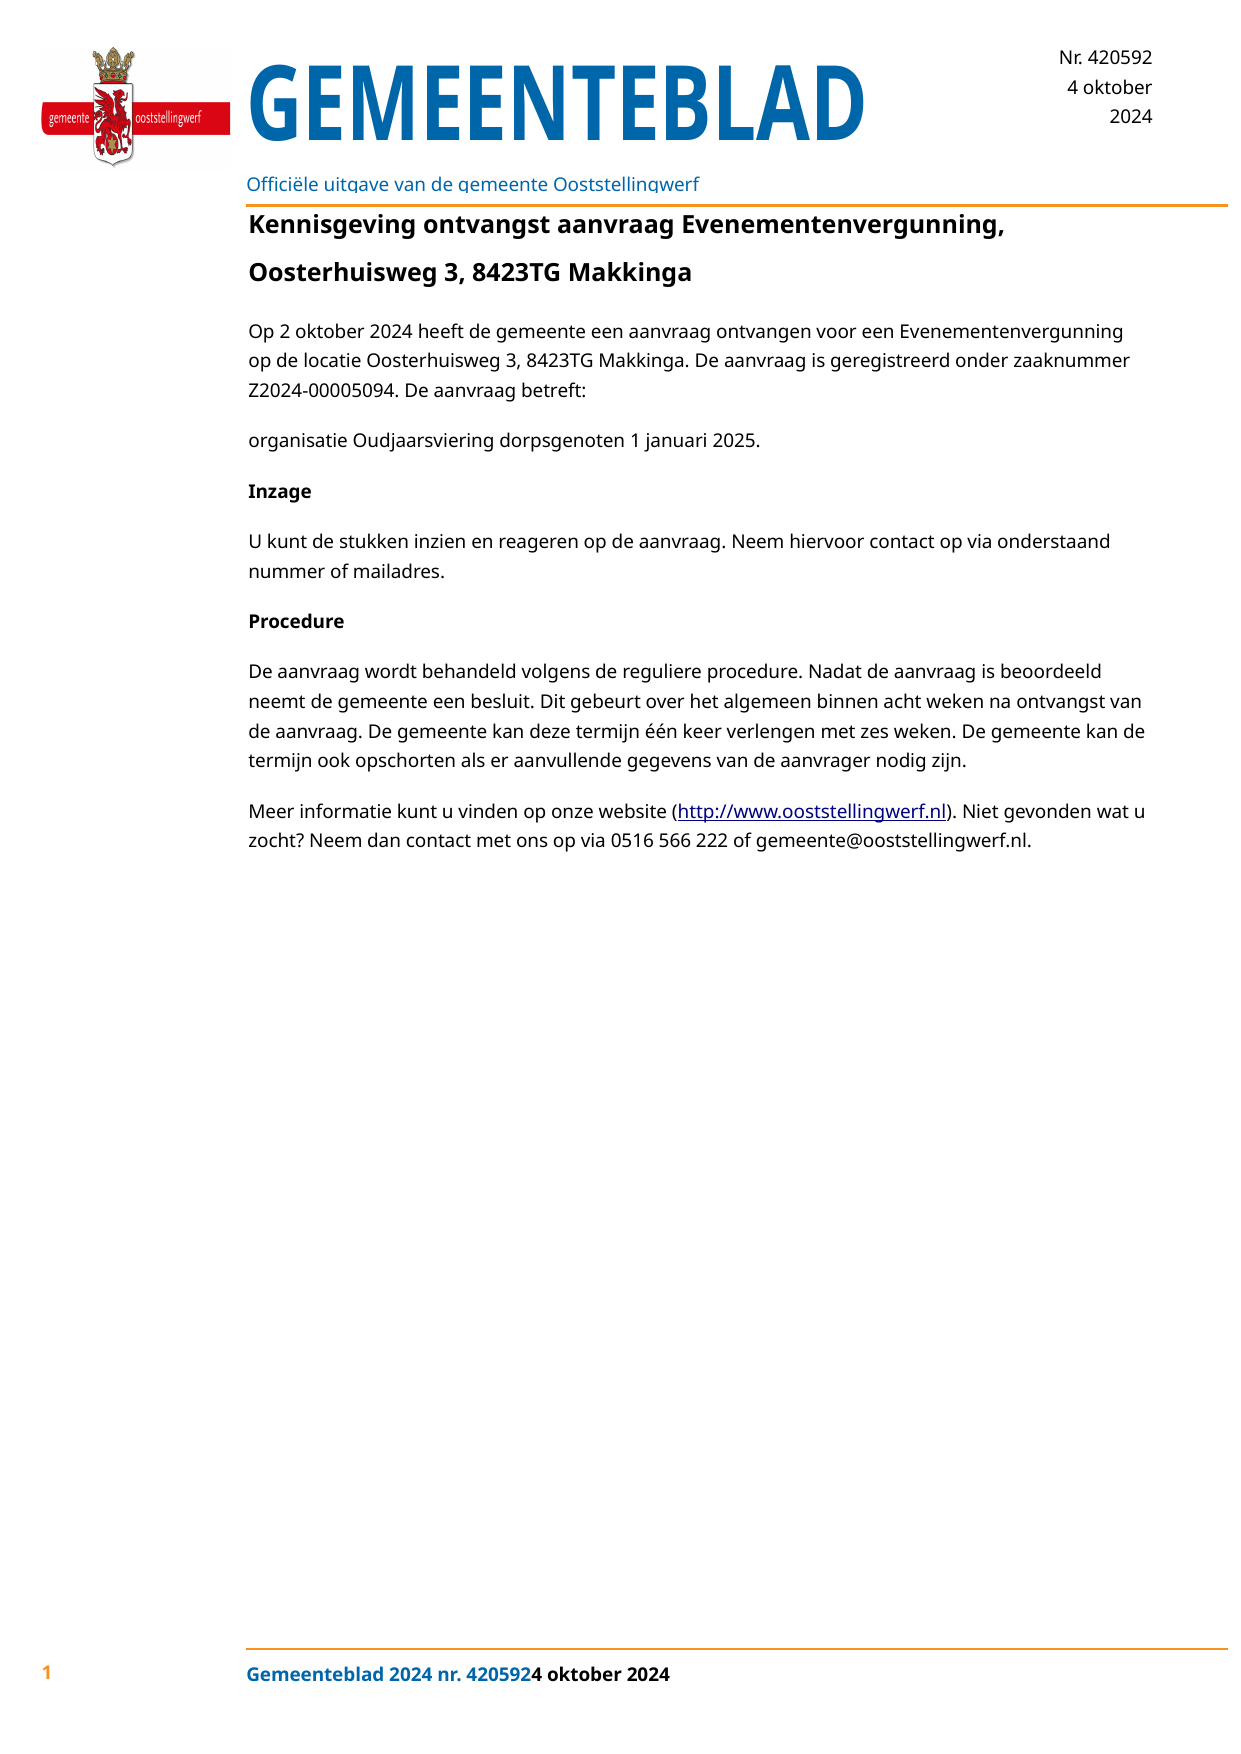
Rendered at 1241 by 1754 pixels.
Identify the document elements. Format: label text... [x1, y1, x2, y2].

text U kunt de stukken inzien en reageren op de aanvraag. Neem hiervoor contact op via onderstaand nummer of mailadres. [248, 528, 1152, 584]
text Meer informatie kunt u vinden op onze website (http://www.ooststellingwerf.nl). Niet gevonden wat u zocht? Neem dan contact met ons op via 0516 566 222 of gemeente@ooststellingwerf.nl. [248, 798, 1152, 853]
text Op 2 oktober 2024 heeft de gemeente een aanvraag ontvangen voor een Evenementenvergunning op de locatie Oosterhuisweg 3, 8423TG Makkinga. De aanvraag is geregistreerd onder zaaknummer Z2024-00005094. De aanvraag betreft: [248, 318, 1152, 403]
text organisatie Oudjaarsviering dorpsgenoten 1 januari 2025. [248, 427, 1152, 453]
text Inzage [248, 478, 1152, 504]
text Kennisgeving ontvangst aanvraag Evenementenvergunning, Oosterhuisweg 3, 8423TG Makkinga [248, 207, 1152, 288]
text Procedure [248, 608, 1152, 634]
picture [41, 47, 231, 172]
text De aanvraag wordt behandeld volgens de reguliere procedure. Nadat de aanvraag is beoordeeld neemt de gemeente een besluit. Dit gebeurt over het algemeen binnen acht weken na ontvangst van de aanvraag. De gemeente kan deze termijn één keer verlengen met zes weken. De gemeente kan de termijn ook opschorten als er aanvullende gegevens van de aanvrager nodig zijn. [248, 659, 1152, 773]
